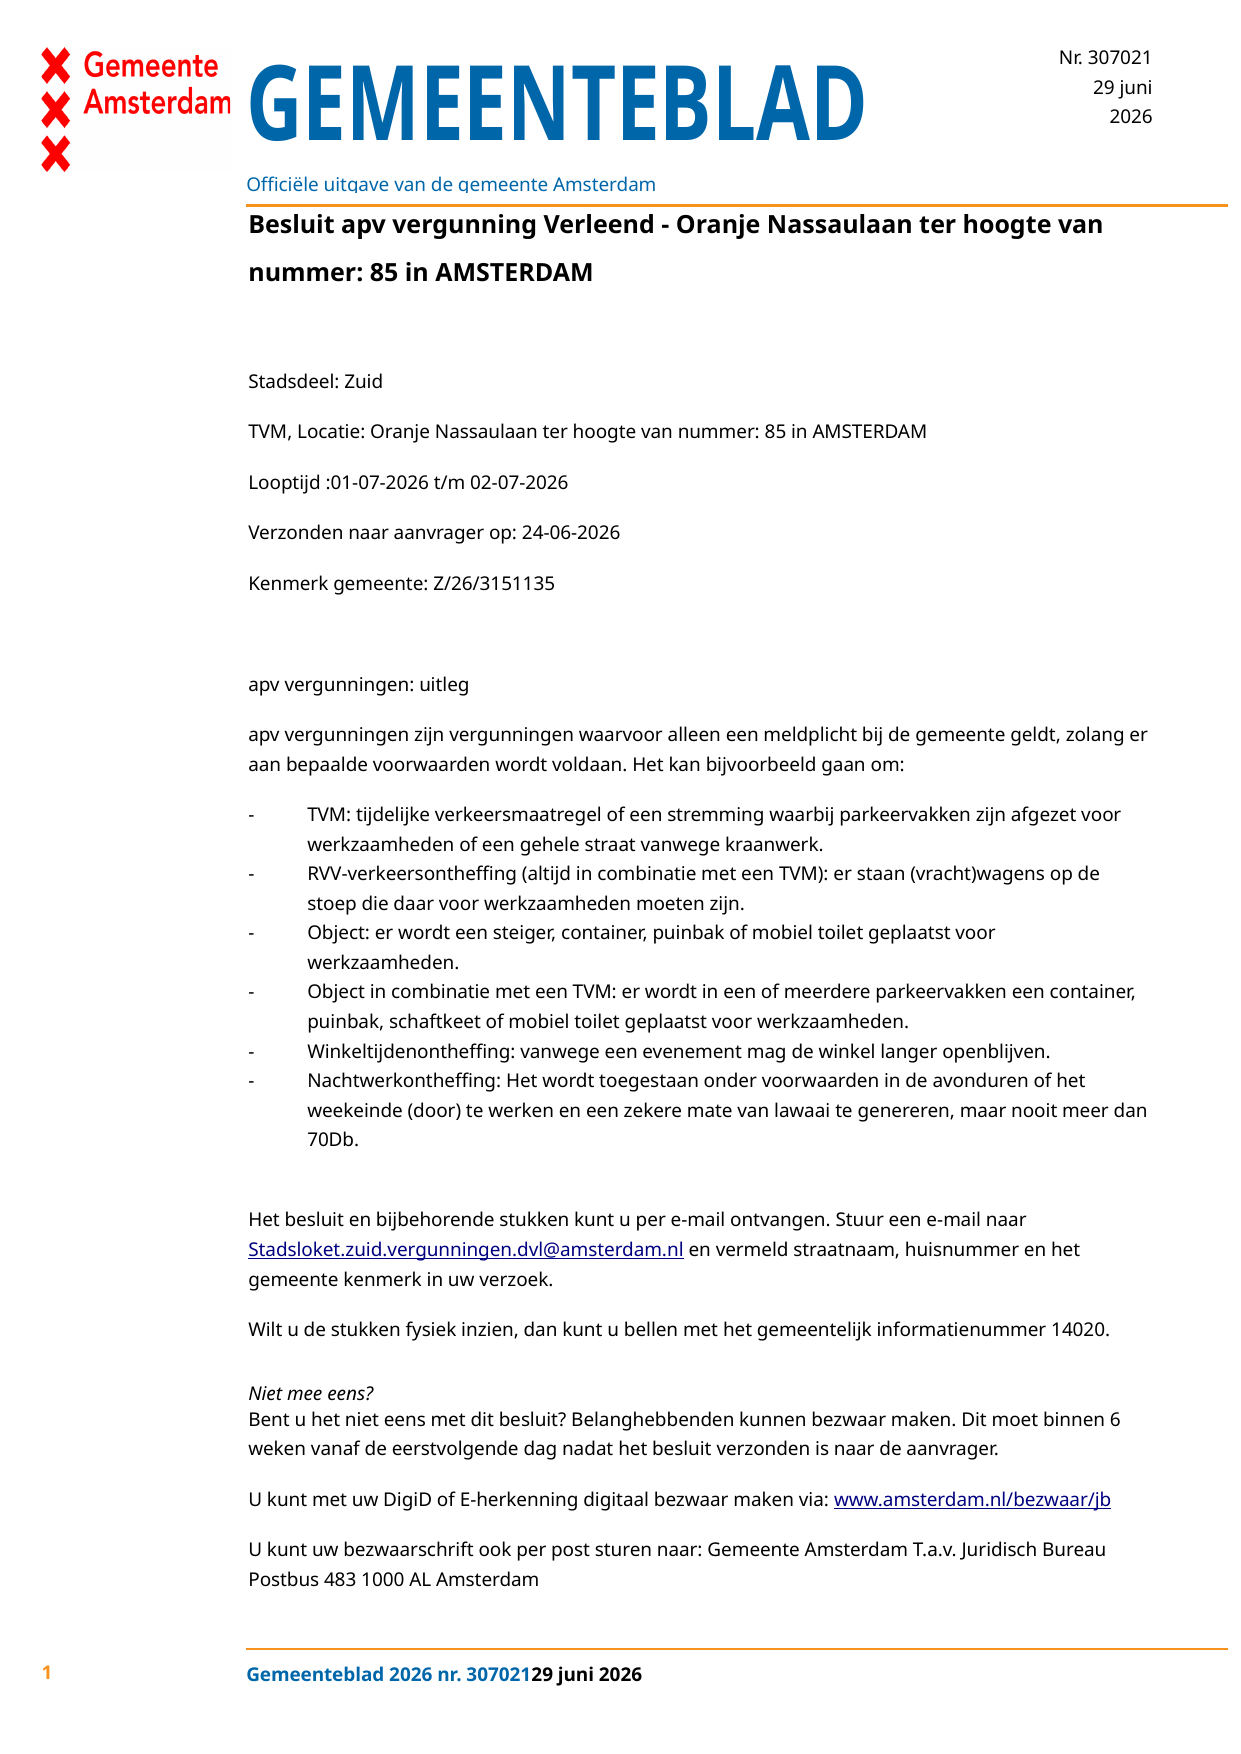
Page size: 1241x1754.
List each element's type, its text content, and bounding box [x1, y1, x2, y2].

text Bent u het niet eens met dit besluit? Belanghebbenden kunnen bezwaar maken. Dit moet binnen 6 weken vanaf de eerstvolgende dag nadat het besluit verzonden is naar de aanvrager. [248, 1406, 1152, 1461]
text Besluit apv vergunning Verleend - Oranje Nassaulaan ter hoogte van nummer: 85 in AMSTERDAM [248, 207, 1152, 288]
list Object in combinatie met een TVM: er wordt in een of meerdere parkeervakken een container, puinbak, schaftkeet of mobiel toilet geplaatst voor werkzaamheden. [248, 979, 1152, 1034]
text U kunt uw bezwaarschrift ook per post sturen naar: Gemeente Amsterdam T.a.v. Juridisch Bureau Postbus 483 1000 AL Amsterdam [248, 1536, 1152, 1592]
text apv vergunningen: uitleg [248, 671, 1152, 697]
text Het besluit en bijbehorende stukken kunt u per e-mail ontvangen. Stuur een e-mail naar Stadsloket.zuid.vergunningen.dvl@amsterdam.nl en vermeld straatnaam, huisnummer en het gemeente kenmerk in uw verzoek. [248, 1207, 1152, 1292]
text Verzonden naar aanvrager op: 24-06-2026 [248, 519, 1152, 545]
list Object: er wordt een steiger, container, puinbak of mobiel toilet geplaatst voor werkzaamheden. [248, 919, 1152, 975]
list TVM: tijdelijke verkeersmaatregel of een stremming waarbij parkeervakken zijn afgezet voor werkzaamheden of een gehele straat vanwege kraanwerk. [248, 801, 1152, 857]
text U kunt met uw DigiD of E-herkenning digitaal bezwaar maken via: www.amsterdam.nl/bezwaar/jb [248, 1486, 1152, 1512]
picture [41, 47, 231, 172]
list Nachtwerkontheffing: Het wordt toegestaan onder voorwaarden in de avonduren of het weekeinde (door) te werken en een zekere mate van lawaai te genereren, maar nooit meer dan 70Db. [248, 1067, 1152, 1152]
list Winkeltijdenontheffing: vanwege een evenement mag de winkel langer openblijven. [248, 1038, 1152, 1064]
list RVV-verkeersontheffing (altijd in combinatie met een TVM): er staan (vracht)wagens op de stoep die daar voor werkzaamheden moeten zijn. [248, 860, 1152, 916]
text Looptijd :01-07-2026 t/m 02-07-2026 [248, 469, 1152, 495]
text Kenmerk gemeente: Z/26/3151135 [248, 570, 1152, 596]
text Wilt u de stukken fysiek inzien, dan kunt u bellen met het gemeentelijk informatienummer 14020. [248, 1316, 1152, 1342]
text Niet mee eens? [248, 1380, 1152, 1406]
text apv vergunningen zijn vergunningen waarvoor alleen een meldplicht bij de gemeente geldt, zolang er aan bepaalde voorwaarden wordt voldaan. Het kan bijvoorbeeld gaan om: [248, 721, 1152, 777]
text Stadsdeel: Zuid [248, 368, 1152, 394]
text TVM, Locatie: Oranje Nassaulaan ter hoogte van nummer: 85 in AMSTERDAM [248, 419, 1152, 444]
